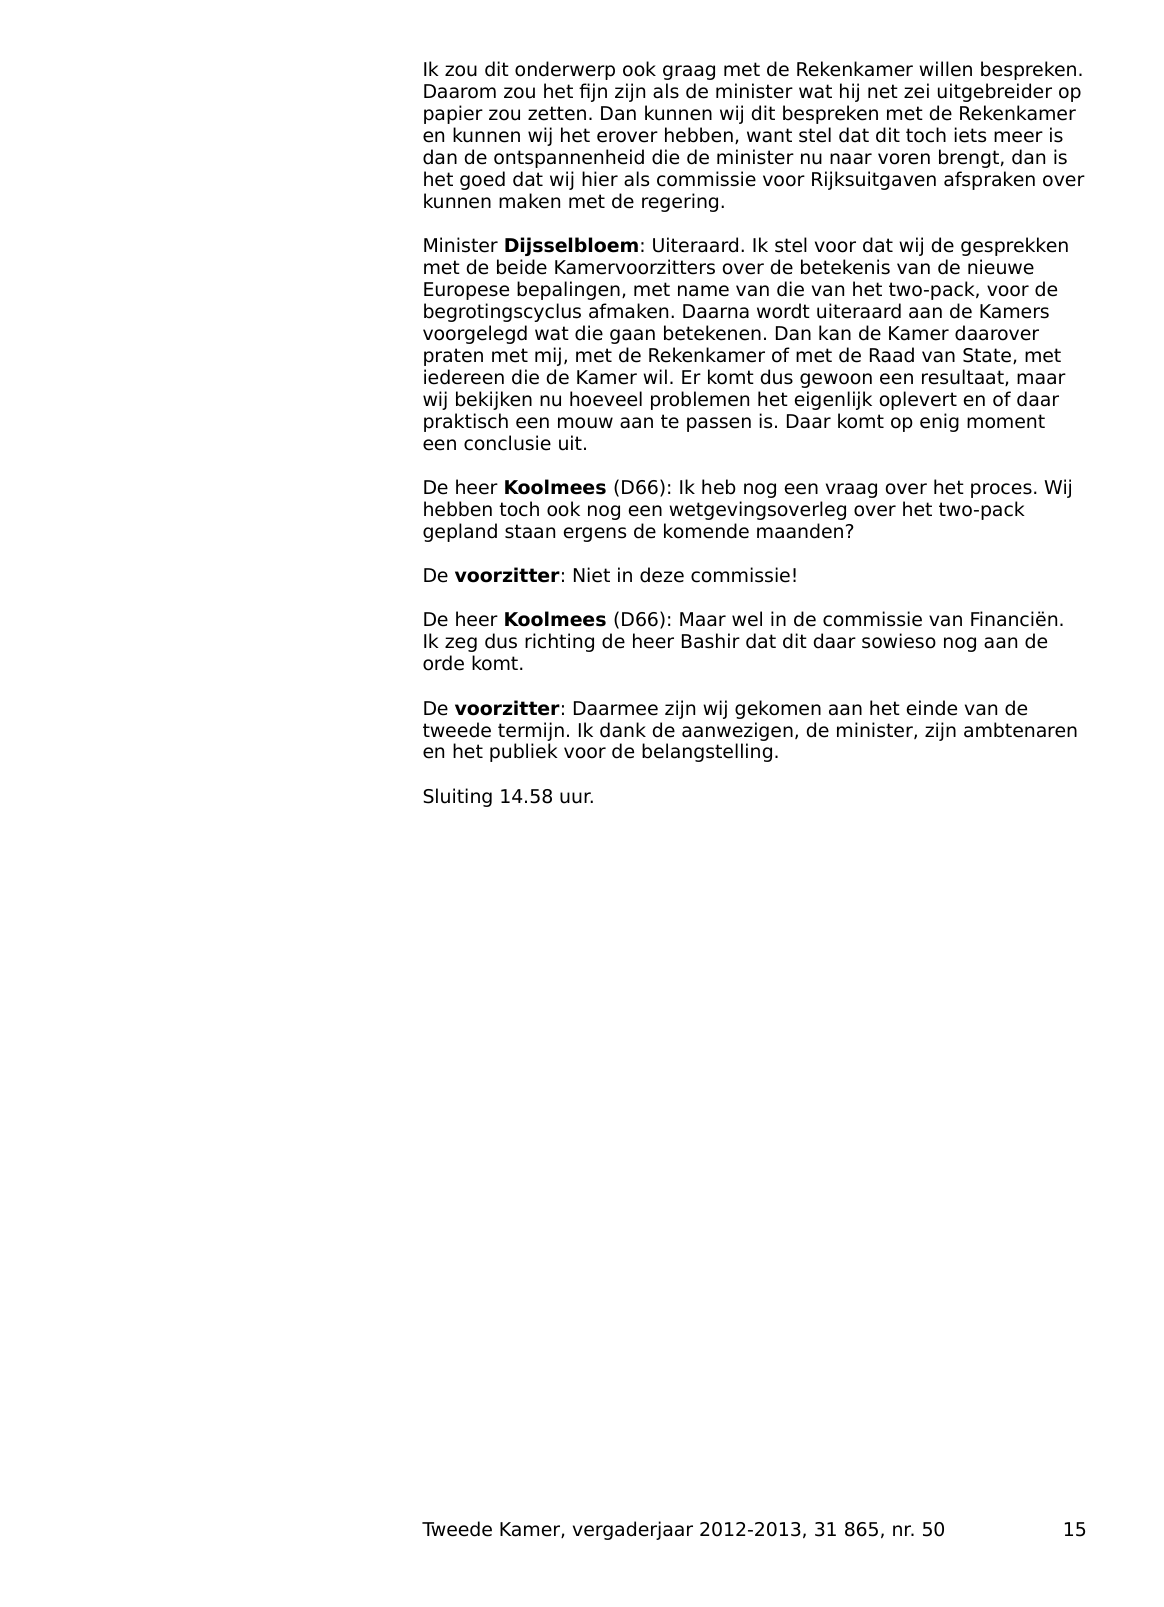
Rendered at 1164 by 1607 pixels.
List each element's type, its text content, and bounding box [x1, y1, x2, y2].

text Minister Dijsselbloem: Uiteraard. Ik stel voor dat wij de gesprekken met de beide Kamervoorzitters over de betekenis van de nieuwe Europese bepalingen, met name van die van het two-pack, voor de begrotingscyclus afmaken. Daarna wordt uiteraard aan de Kamers voorgelegd wat die gaan betekenen. Dan kan de Kamer daarover praten met mij, met de Rekenkamer of met de Raad van State, met iedereen die de Kamer wil. Er komt dus gewoon een resultaat, maar wij bekijken nu hoeveel problemen het eigenlijk oplevert en of daar praktisch een mouw aan te passen is. Daar komt op enig moment een conclusie uit. [422, 235, 1087, 455]
text De voorzitter: Niet in deze commissie! [422, 565, 1087, 587]
text De heer Koolmees (D66): Maar wel in de commissie van Financiën. Ik zeg dus richting de heer Bashir dat dit daar sowieso nog aan de orde komt. [422, 609, 1087, 675]
text De voorzitter: Daarmee zijn wij gekomen aan het einde van de tweede termijn. Ik dank de aanwezigen, de minister, zijn ambtenaren en het publiek voor de belangstelling. [422, 697, 1087, 763]
text Ik zou dit onderwerp ook graag met de Rekenkamer willen bespreken. Daarom zou het fijn zijn als de minister wat hij net zei uitgebreider op papier zou zetten. Dan kunnen wij dit bespreken met de Rekenkamer en kunnen wij het erover hebben, want stel dat dit toch iets meer is dan de ontspannenheid die de minister nu naar voren brengt, dan is het goed dat wij hier als commissie voor Rijksuitgaven afspraken over kunnen maken met de regering. [422, 59, 1087, 213]
text Sluiting 14.58 uur. [422, 786, 1087, 808]
text De heer Koolmees (D66): Ik heb nog een vraag over het proces. Wij hebben toch ook nog een wetgevingsoverleg over het two-pack gepland staan ergens de komende maanden? [422, 477, 1087, 543]
